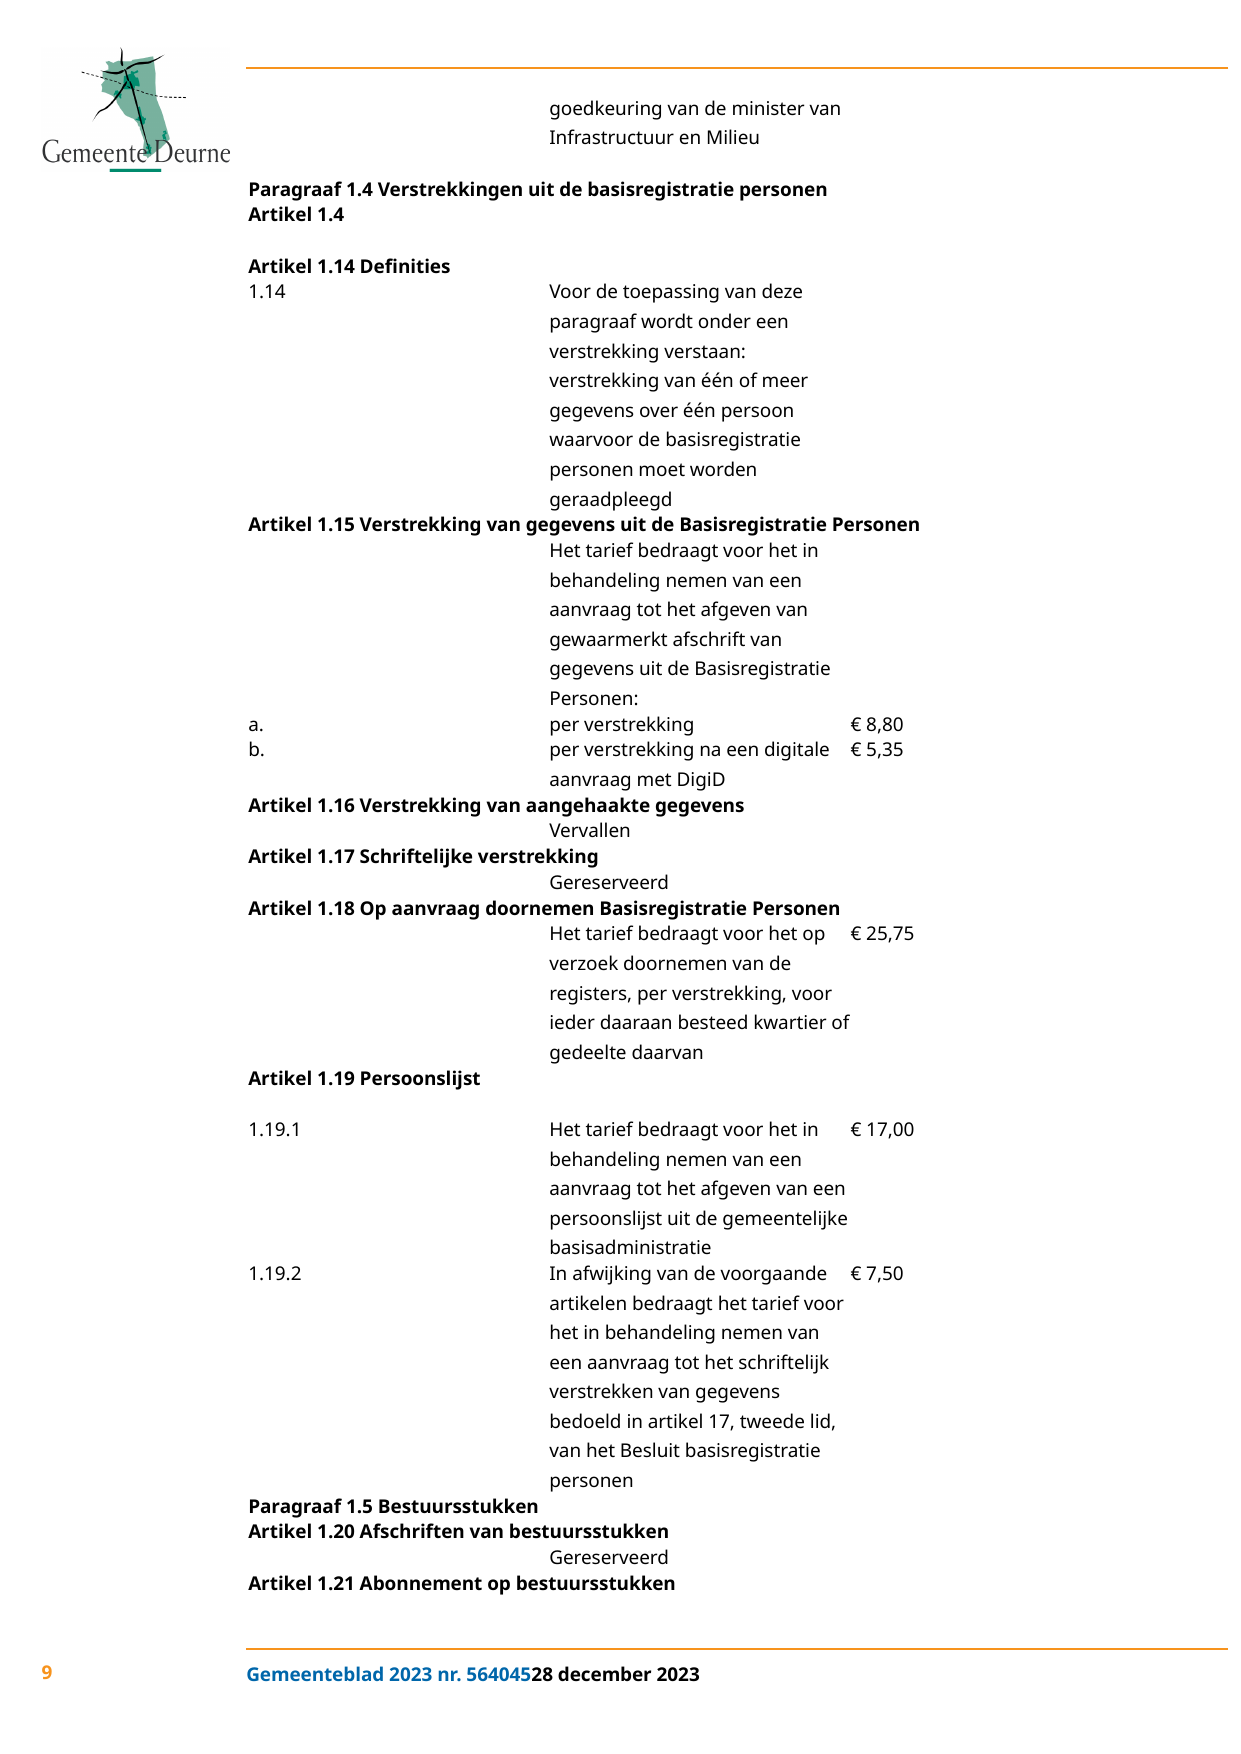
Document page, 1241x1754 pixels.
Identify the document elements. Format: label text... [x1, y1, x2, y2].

table_cell € 17,00 [850, 1116, 1152, 1260]
table_cell Artikel 1.18 Op aanvraag doornemen Basisregistratie Personen [248, 895, 1152, 921]
table_cell Gereserveerd [549, 1545, 850, 1570]
table_cell [248, 869, 549, 895]
table_cell 1.19.2 [248, 1260, 549, 1493]
table_cell € 8,80 [850, 711, 1152, 737]
table_cell per verstrekking na een digitale aanvraag met DigiD [549, 737, 850, 792]
table_cell € 5,35 [850, 737, 1152, 792]
table_cell Gereserveerd [549, 869, 850, 895]
table_cell In afwijking van de voorgaande artikelen bedraagt het tarief voor het in behandeling nemen van een aanvraag tot het schriftelijk verstrekken van gegevens bedoeld in artikel 17, tweede lid, van het Besluit basisregistratie personen [549, 1260, 850, 1493]
table_cell € 7,50 [850, 1260, 1152, 1493]
table_cell per verstrekking [549, 711, 850, 737]
table_cell Artikel 1.20 Afschriften van bestuursstukken [248, 1519, 1152, 1544]
table_cell 1.14 [248, 279, 549, 512]
table_cell Vervallen [549, 818, 850, 843]
table_cell [850, 1090, 1152, 1116]
table_cell [549, 227, 850, 253]
table_cell € 25,75 [850, 921, 1152, 1065]
table_cell Artikel 1.17 Schriftelijke verstrekking [248, 844, 1152, 869]
table_cell Paragraaf 1.5 Bestuursstukken [248, 1493, 1152, 1519]
table_cell Artikel 1.21 Abonnement op bestuursstukken [248, 1570, 1152, 1596]
table_cell [549, 150, 850, 176]
table_cell Artikel 1.16 Verstrekking van aangehaakte gegevens [248, 792, 1152, 818]
table_cell Het tarief bedraagt voor het in behandeling nemen van een aanvraag tot het afgeven van gewaarmerkt afschrift van gegevens uit de Basisregistratie Personen: [549, 537, 850, 711]
table_cell [850, 150, 1152, 176]
table_cell [549, 1090, 850, 1116]
table_cell [850, 1545, 1152, 1570]
table_cell [248, 227, 549, 253]
table_cell [850, 279, 1152, 512]
table_cell [850, 537, 1152, 711]
table_cell Het tarief bedraagt voor het in behandeling nemen van een aanvraag tot het afgeven van een persoonslijst uit de gemeentelijke basisadministratie [549, 1116, 850, 1260]
table_cell Paragraaf 1.4 Verstrekkingen uit de basisregistratie personen [248, 176, 1152, 202]
table_cell Artikel 1.14 Definities [248, 253, 1152, 279]
table_cell [248, 95, 549, 150]
table_cell b. [248, 737, 549, 792]
table_cell [850, 227, 1152, 253]
picture [41, 47, 231, 172]
table_cell Artikel 1.19 Persoonslijst [248, 1065, 1152, 1090]
table_cell [850, 818, 1152, 843]
table_cell [248, 537, 549, 711]
table_cell goedkeuring van de minister van Infrastructuur en Milieu [549, 95, 850, 150]
table_cell [248, 818, 549, 843]
table_cell Voor de toepassing van deze paragraaf wordt onder een verstrekking verstaan: verstrekking van één of meer gegevens over één persoon waarvoor de basisregistratie personen moet worden geraadpleegd [549, 279, 850, 512]
table_cell [248, 1545, 549, 1570]
table_cell [248, 150, 549, 176]
table_cell Het tarief bedraagt voor het op verzoek doornemen van de registers, per verstrekking, voor ieder daaraan besteed kwartier of gedeelte daarvan [549, 921, 850, 1065]
table_cell [248, 1090, 549, 1116]
table_cell a. [248, 711, 549, 737]
table_cell Artikel 1.4 [248, 202, 1152, 227]
table_cell [850, 869, 1152, 895]
table_cell [850, 95, 1152, 150]
table_cell 1.19.1 [248, 1116, 549, 1260]
table_cell [248, 921, 549, 1065]
table_cell Artikel 1.15 Verstrekking van gegevens uit de Basisregistratie Personen [248, 512, 1152, 537]
